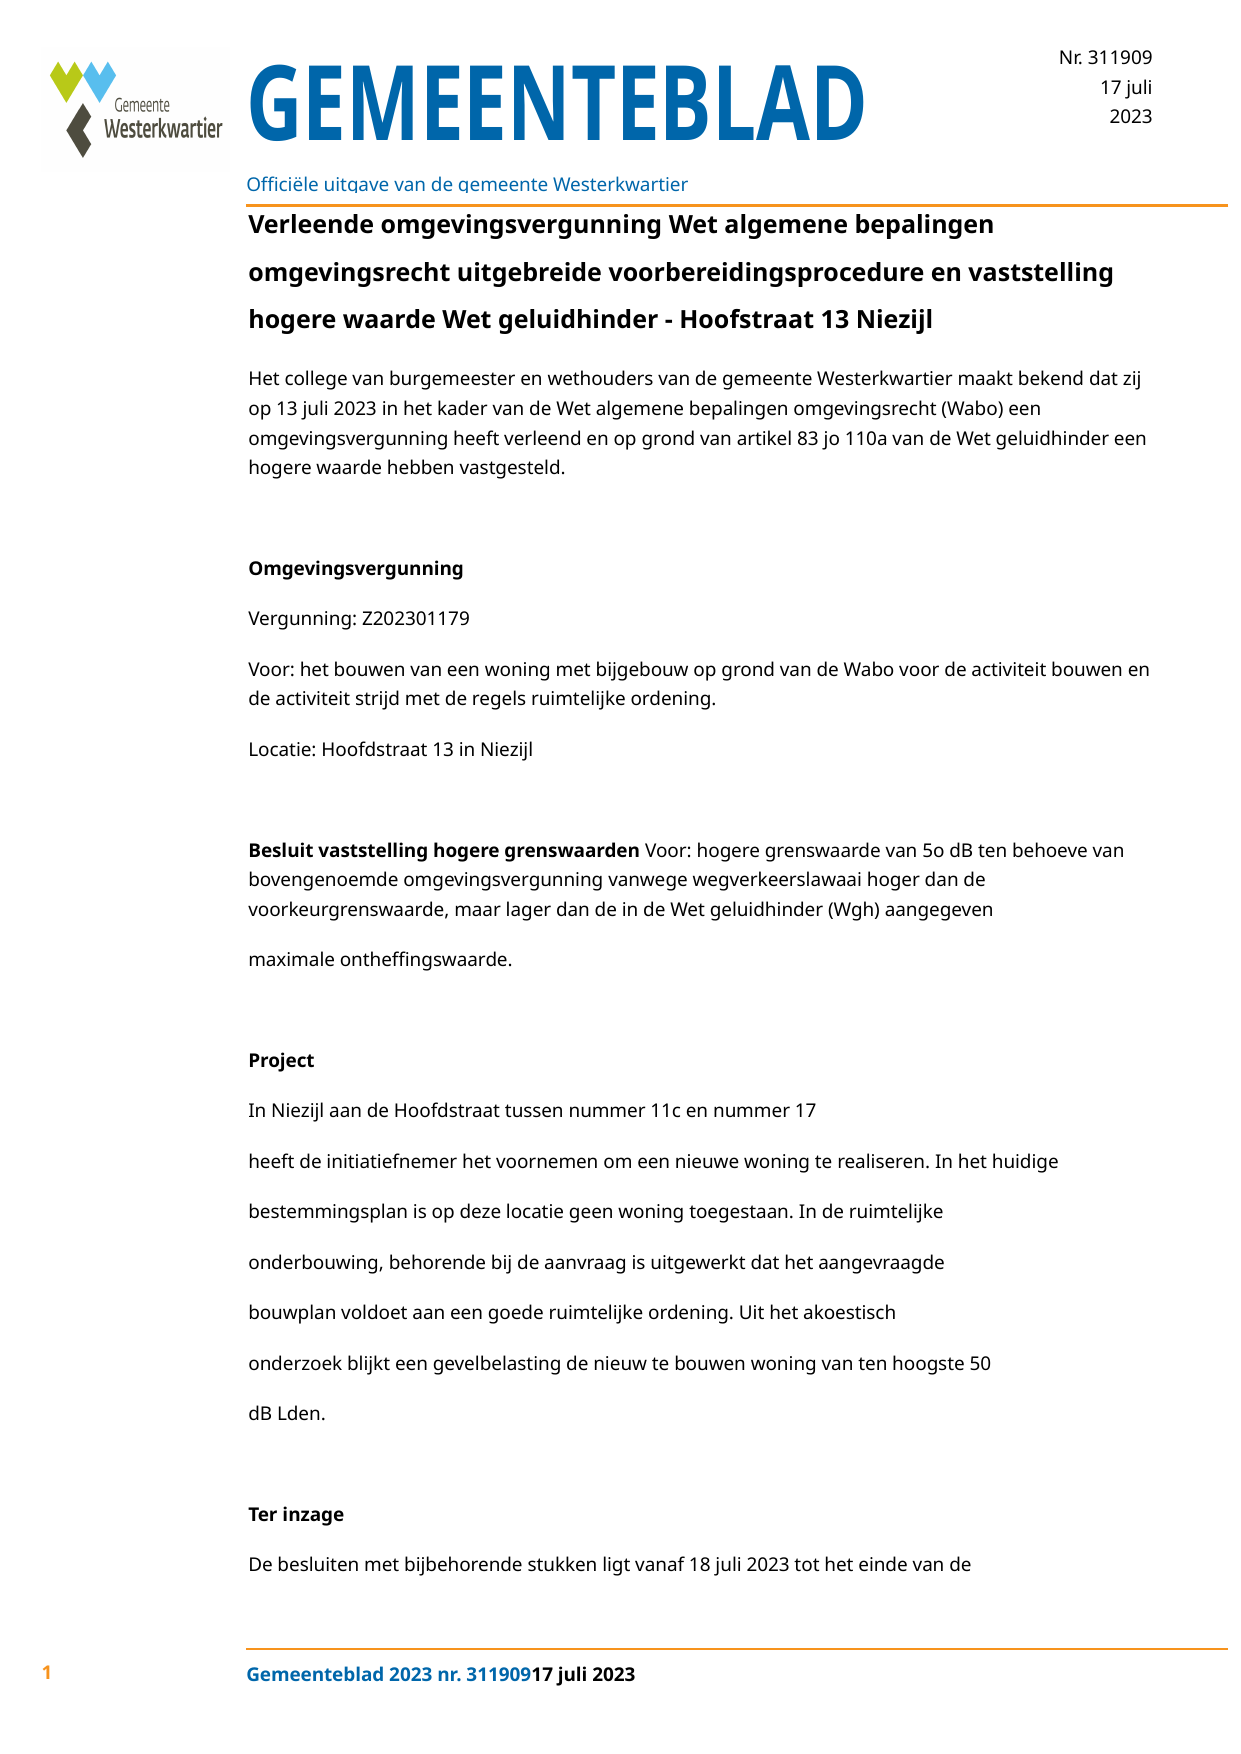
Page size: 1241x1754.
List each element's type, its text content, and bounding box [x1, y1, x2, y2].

picture [41, 47, 231, 172]
text dB Lden. [248, 1400, 1152, 1426]
text Besluit vaststelling hogere grenswaarden Voor: hogere grenswaarde van 5o dB ten behoeve van bovengenoemde omgevingsvergunning vanwege wegverkeerslawaai hoger dan de voorkeurgrenswaarde, maar lager dan de in de Wet geluidhinder (Wgh) aangegeven [248, 837, 1152, 922]
text heeft de initiatiefnemer het voornemen om een nieuwe woning te realiseren. In het huidige [248, 1148, 1152, 1174]
text bestemmingsplan is op deze locatie geen woning toegestaan. In de ruimtelijke [248, 1198, 1152, 1224]
text Ter inzage [248, 1501, 1152, 1527]
text Verleende omgevingsvergunning Wet algemene bepalingen omgevingsrecht uitgebreide voorbereidingsprocedure en vaststelling hogere waarde Wet geluidhinder - Hoofstraat 13 Niezijl [248, 207, 1152, 336]
text Voor: het bouwen van een woning met bijgebouw op grond van de Wabo voor de activiteit bouwen en de activiteit strijd met de regels ruimtelijke ordening. [248, 656, 1152, 711]
text Het college van burgemeester en wethouders van de gemeente Westerkwartier maakt bekend dat zij op 13 juli 2023 in het kader van de Wet algemene bepalingen omgevingsrecht (Wabo) een omgevingsvergunning heeft verleend en op grond van artikel 83 jo 110a van de Wet geluidhinder een hogere waarde hebben vastgesteld. [248, 366, 1152, 480]
text Vergunning: Z202301179 [248, 606, 1152, 631]
text onderbouwing, behorende bij de aanvraag is uitgewerkt dat het aangevraagde [248, 1249, 1152, 1274]
text maximale ontheffingswaarde. [248, 946, 1152, 972]
text bouwplan voldoet aan een goede ruimtelijke ordening. Uit het akoestisch [248, 1299, 1152, 1325]
text onderzoek blijkt een gevelbelasting de nieuw te bouwen woning van ten hoogste 50 [248, 1350, 1152, 1375]
text In Niezijl aan de Hoofdstraat tussen nummer 11c en nummer 17 [248, 1098, 1152, 1123]
text De besluiten met bijbehorende stukken ligt vanaf 18 juli 2023 tot het einde van de [248, 1551, 1152, 1577]
text Omgevingsvergunning [248, 555, 1152, 581]
text Locatie: Hoofdstraat 13 in Niezijl [248, 736, 1152, 762]
text Project [248, 1047, 1152, 1073]
